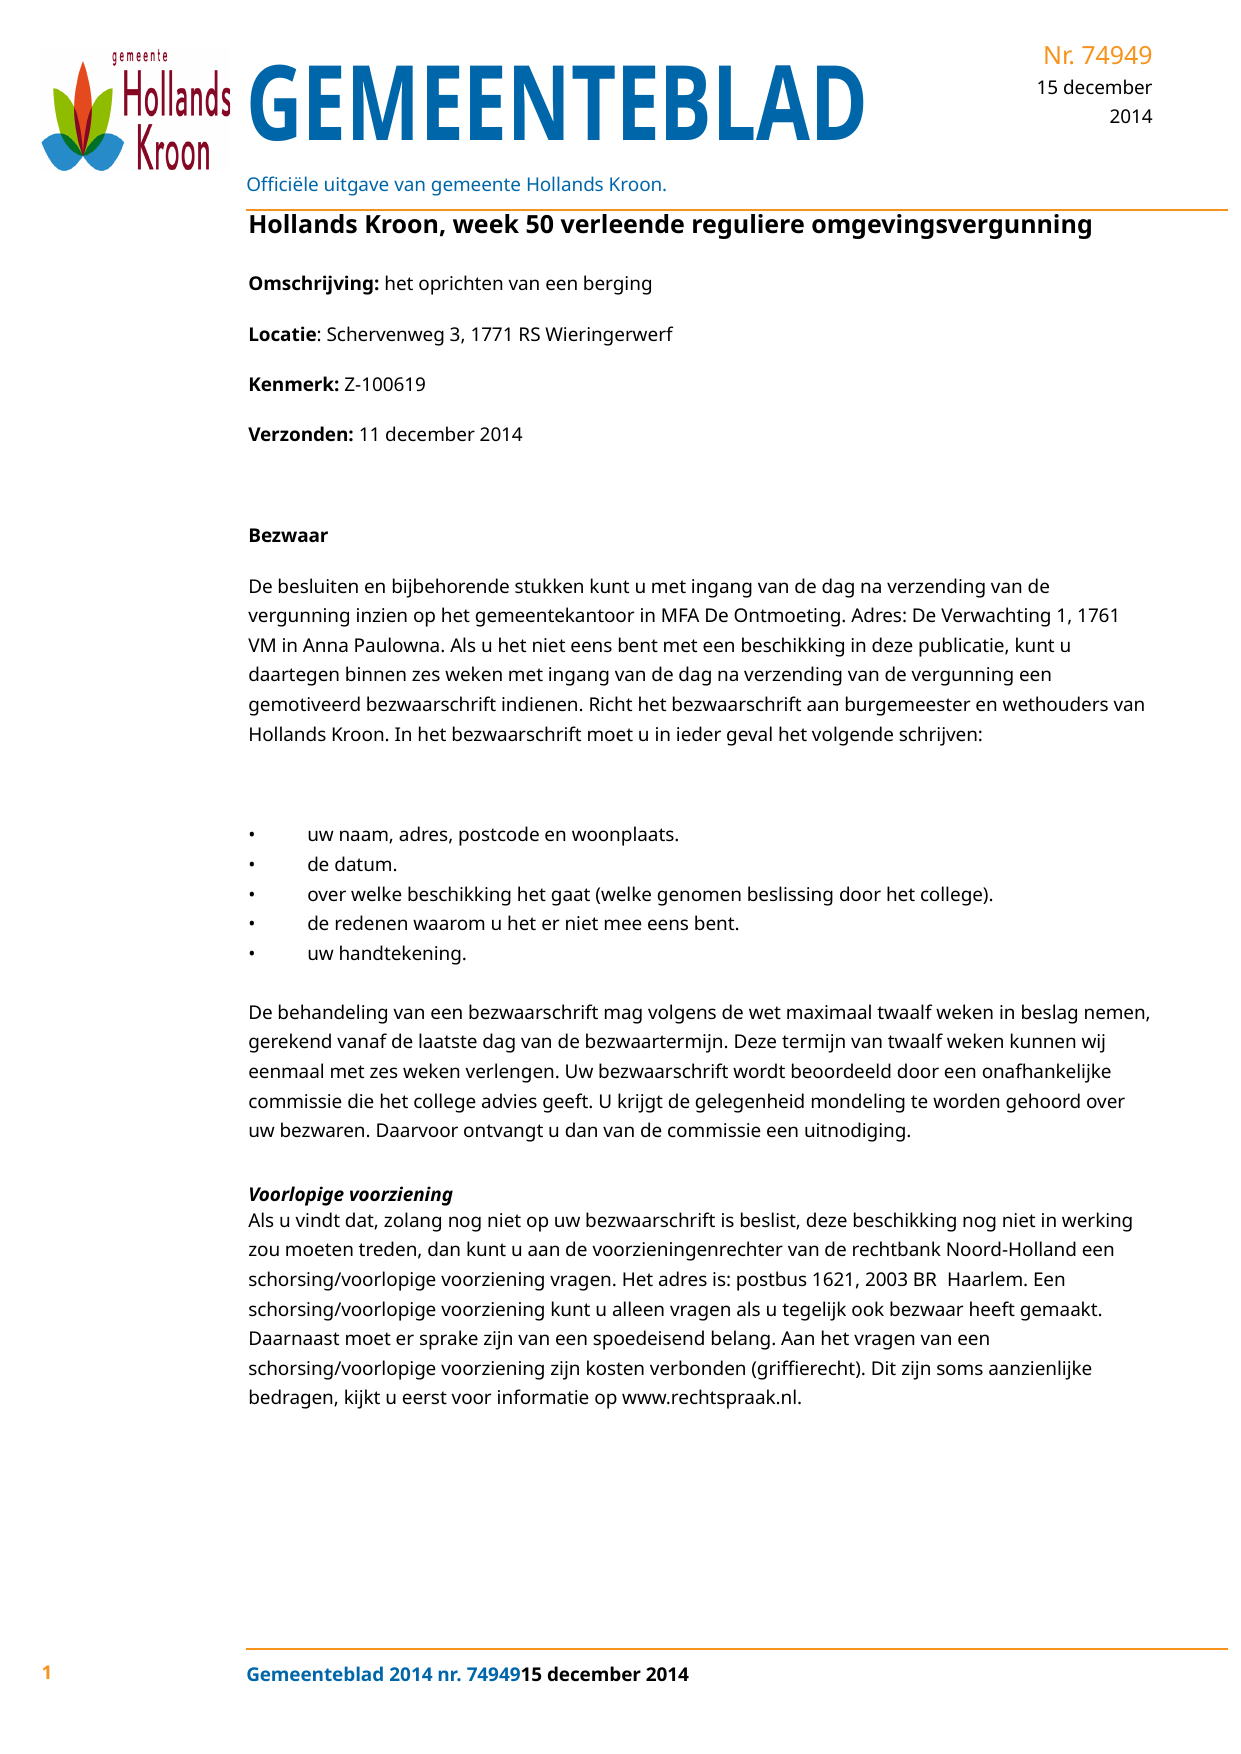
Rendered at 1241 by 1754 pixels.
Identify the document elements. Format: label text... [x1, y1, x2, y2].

text De behandeling van een bezwaarschrift mag volgens de wet maximaal twaalf weken in beslag nemen, gerekend vanaf de laatste dag van de bezwaartermijn. Deze termijn van twaalf weken kunnen wij eenmaal met zes weken verlengen. Uw bezwaarschrift wordt beoordeeld door een onafhankelijke commissie die het college advies geeft. U krijgt de gelegenheid mondeling te worden gehoord over uw bezwaren. Daarvoor ontvangt u dan van de commissie een uitnodiging. [248, 999, 1152, 1143]
text Omschrijving: het oprichten van een berging [248, 270, 1152, 296]
text Hollands Kroon, week 50 verleende reguliere omgevingsvergunning [248, 211, 1152, 241]
text Als u vindt dat, zolang nog niet op uw bezwaarschrift is beslist, deze beschikking nog niet in werking zou moeten treden, dan kunt u aan de voorzieningenrechter van de rechtbank Noord-Holland een schorsing/voorlopige voorziening vragen. Het adres is: postbus 1621, 2003 BR Haarlem. Een schorsing/voorlopige voorziening kunt u alleen vragen als u tegelijk ook bezwaar heeft gemaakt. Daarnaast moet er sprake zijn van een spoedeisend belang. Aan het vragen van een schorsing/voorlopige voorziening zijn kosten verbonden (griffierecht). Dit zijn soms aanzienlijke bedragen, kijkt u eerst voor informatie op www.rechtspraak.nl. [248, 1207, 1152, 1410]
list over welke beschikking het gaat (welke genomen beslissing door het college). [248, 881, 1152, 906]
text Bezwaar [248, 522, 1152, 548]
text Voorlopige voorziening [248, 1181, 1152, 1207]
list de redenen waarom u het er niet mee eens bent. [248, 910, 1152, 936]
text Locatie: Schervenweg 3, 1771 RS Wieringerwerf [248, 321, 1152, 346]
list uw naam, adres, postcode en woonplaats. [248, 822, 1152, 847]
picture [41, 47, 231, 172]
list de datum. [248, 851, 1152, 877]
text Kenmerk: Z-100619 [248, 371, 1152, 397]
list uw handtekening. [248, 940, 1152, 966]
text Verzonden: 11 december 2014 [248, 422, 1152, 447]
text De besluiten en bijbehorende stukken kunt u met ingang van de dag na verzending van de vergunning inzien op het gemeentekantoor in MFA De Ontmoeting. Adres: De Verwachting 1, 1761 VM in Anna Paulowna. Als u het niet eens bent met een beschikking in deze publicatie, kunt u daartegen binnen zes weken met ingang van de dag na verzending van de vergunning een gemotiveerd bezwaarschrift indienen. Richt het bezwaarschrift aan burgemeester en wethouders van Hollands Kroon. In het bezwaarschrift moet u in ieder geval het volgende schrijven: [248, 573, 1152, 746]
